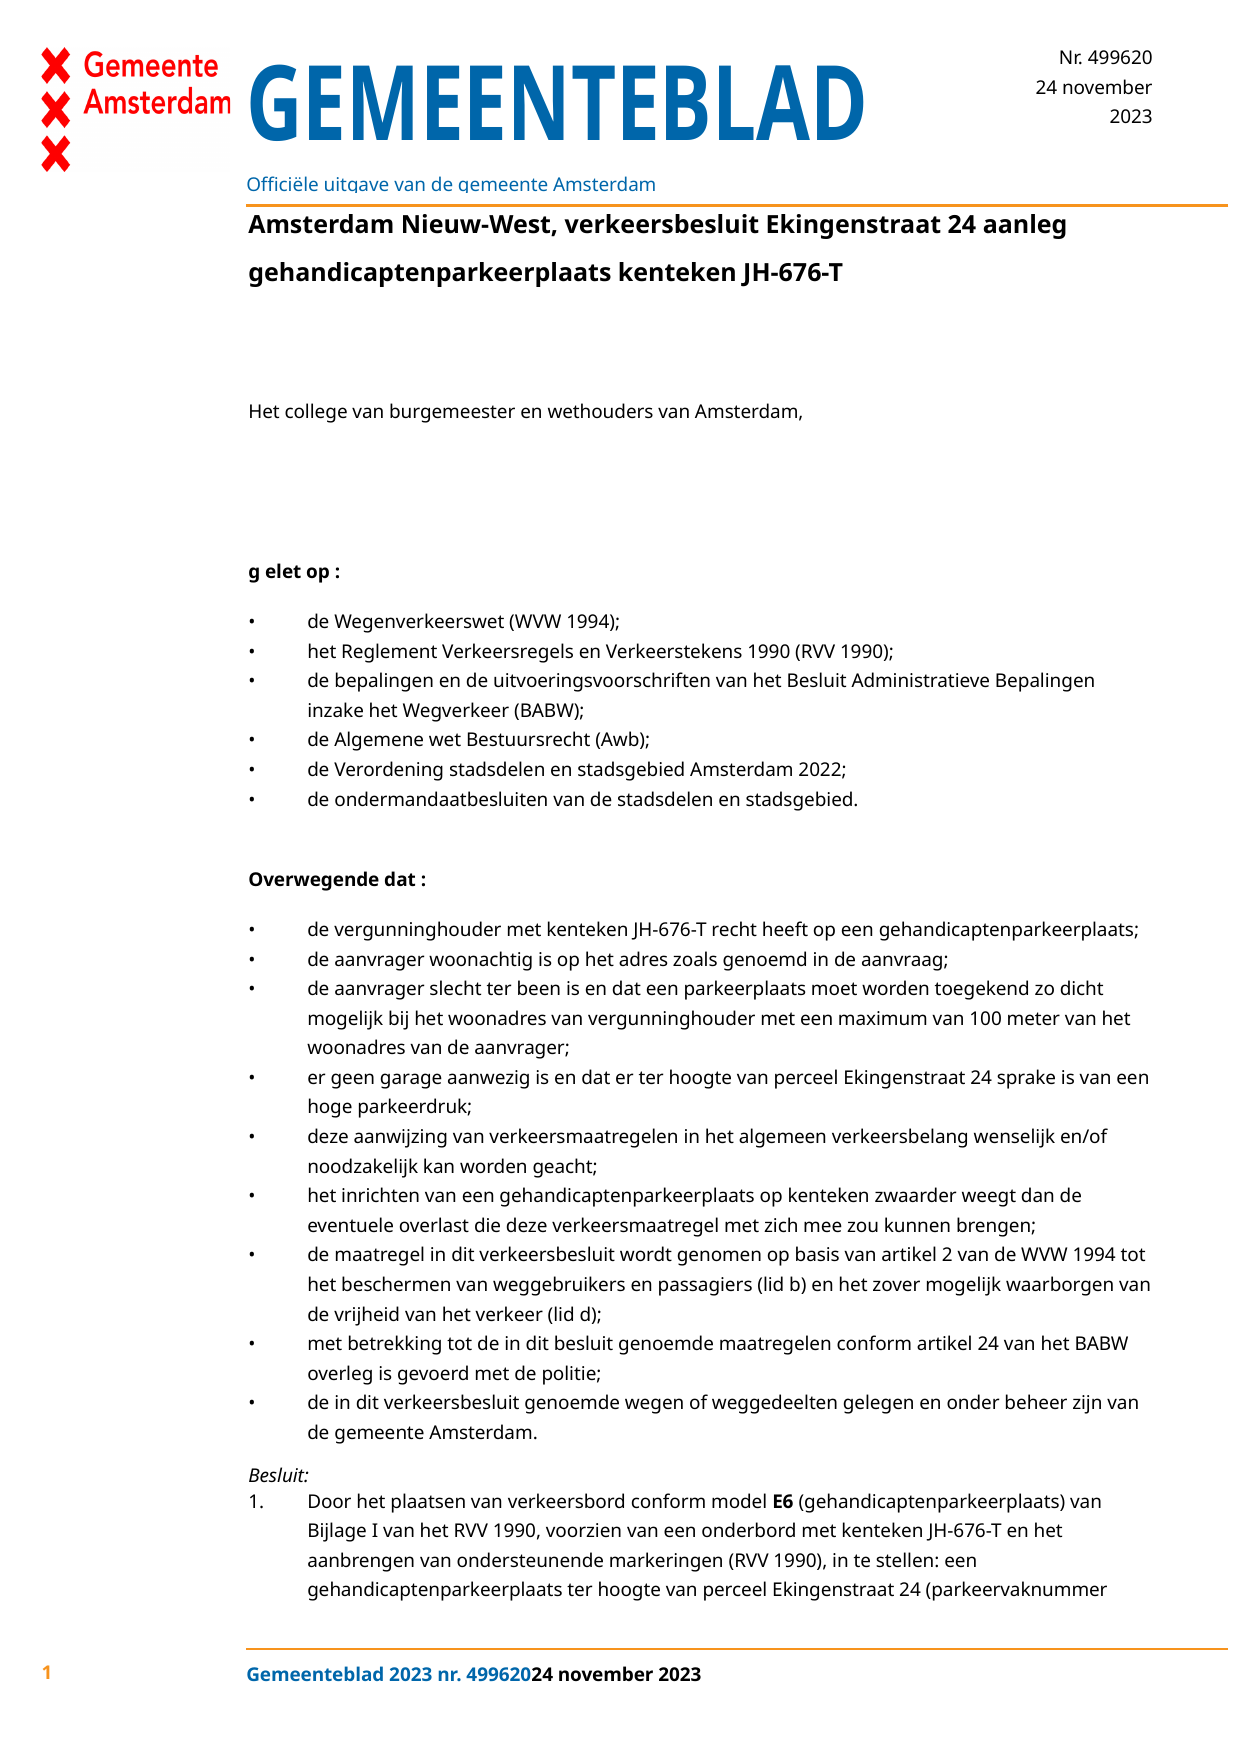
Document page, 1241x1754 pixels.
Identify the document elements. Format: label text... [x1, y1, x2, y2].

text Overwegende dat : [248, 866, 1152, 891]
list de Verordening stadsdelen en stadsgebied Amsterdam 2022; [248, 756, 1152, 782]
text Amsterdam Nieuw-West, verkeersbesluit Ekingenstraat 24 aanleg gehandicaptenparkeerplaats kenteken JH-676-T [248, 207, 1152, 288]
list de aanvrager woonachtig is op het adres zoals genoemd in de aanvraag; [248, 946, 1152, 971]
list met betrekking tot de in dit besluit genoemde maatregelen conform artikel 24 van het BABW overleg is gevoerd met de politie; [248, 1330, 1152, 1386]
list het inrichten van een gehandicaptenparkeerplaats op kenteken zwaarder weegt dan de eventuele overlast die deze verkeersmaatregel met zich mee zou kunnen brengen; [248, 1182, 1152, 1238]
list de Algemene wet Bestuursrecht (Awb); [248, 727, 1152, 752]
list de ondermandaatbesluiten van de stadsdelen en stadsgebied. [248, 786, 1152, 811]
list deze aanwijzing van verkeersmaatregelen in het algemeen verkeersbelang wenselijk en/of noodzakelijk kan worden geacht; [248, 1123, 1152, 1178]
list het Reglement Verkeersregels en Verkeerstekens 1990 (RVV 1990); [248, 638, 1152, 663]
text g elet op : [248, 558, 1152, 583]
list de aanvrager slecht ter been is en dat een parkeerplaats moet worden toegekend zo dicht mogelijk bij het woonadres van vergunninghouder met een maximum van 100 meter van het woonadres van de aanvrager; [248, 975, 1152, 1060]
list Door het plaatsen van verkeersbord conform model E6 (gehandicaptenparkeerplaats) van Bijlage I van het RVV 1990, voorzien van een onderbord met kenteken JH-676-T en het aanbrengen van ondersteunende markeringen (RVV 1990), in te stellen: een gehandicaptenparkeerplaats ter hoogte van perceel Ekingenstraat 24 (parkeervaknummer [248, 1488, 1152, 1602]
picture [41, 47, 231, 172]
list de vergunninghouder met kenteken JH-676-T recht heeft op een gehandicaptenparkeerplaats; [248, 916, 1152, 942]
list de maatregel in dit verkeersbesluit wordt genomen op basis van artikel 2 van de WVW 1994 tot het beschermen van weggebruikers en passagiers (lid b) en het zover mogelijk waarborgen van de vrijheid van het verkeer (lid d); [248, 1242, 1152, 1326]
text Besluit: [248, 1462, 1152, 1488]
list de in dit verkeersbesluit genoemde wegen of weggedeelten gelegen en onder beheer zijn van de gemeente Amsterdam. [248, 1389, 1152, 1445]
text Het college van burgemeester en wethouders van Amsterdam, [248, 398, 1152, 423]
list de bepalingen en de uitvoeringsvoorschriften van het Besluit Administratieve Bepalingen inzake het Wegverkeer (BABW); [248, 667, 1152, 723]
list er geen garage aanwezig is en dat er ter hoogte van perceel Ekingenstraat 24 sprake is van een hoge parkeerdruk; [248, 1064, 1152, 1119]
list de Wegenverkeerswet (WVW 1994); [248, 608, 1152, 634]
